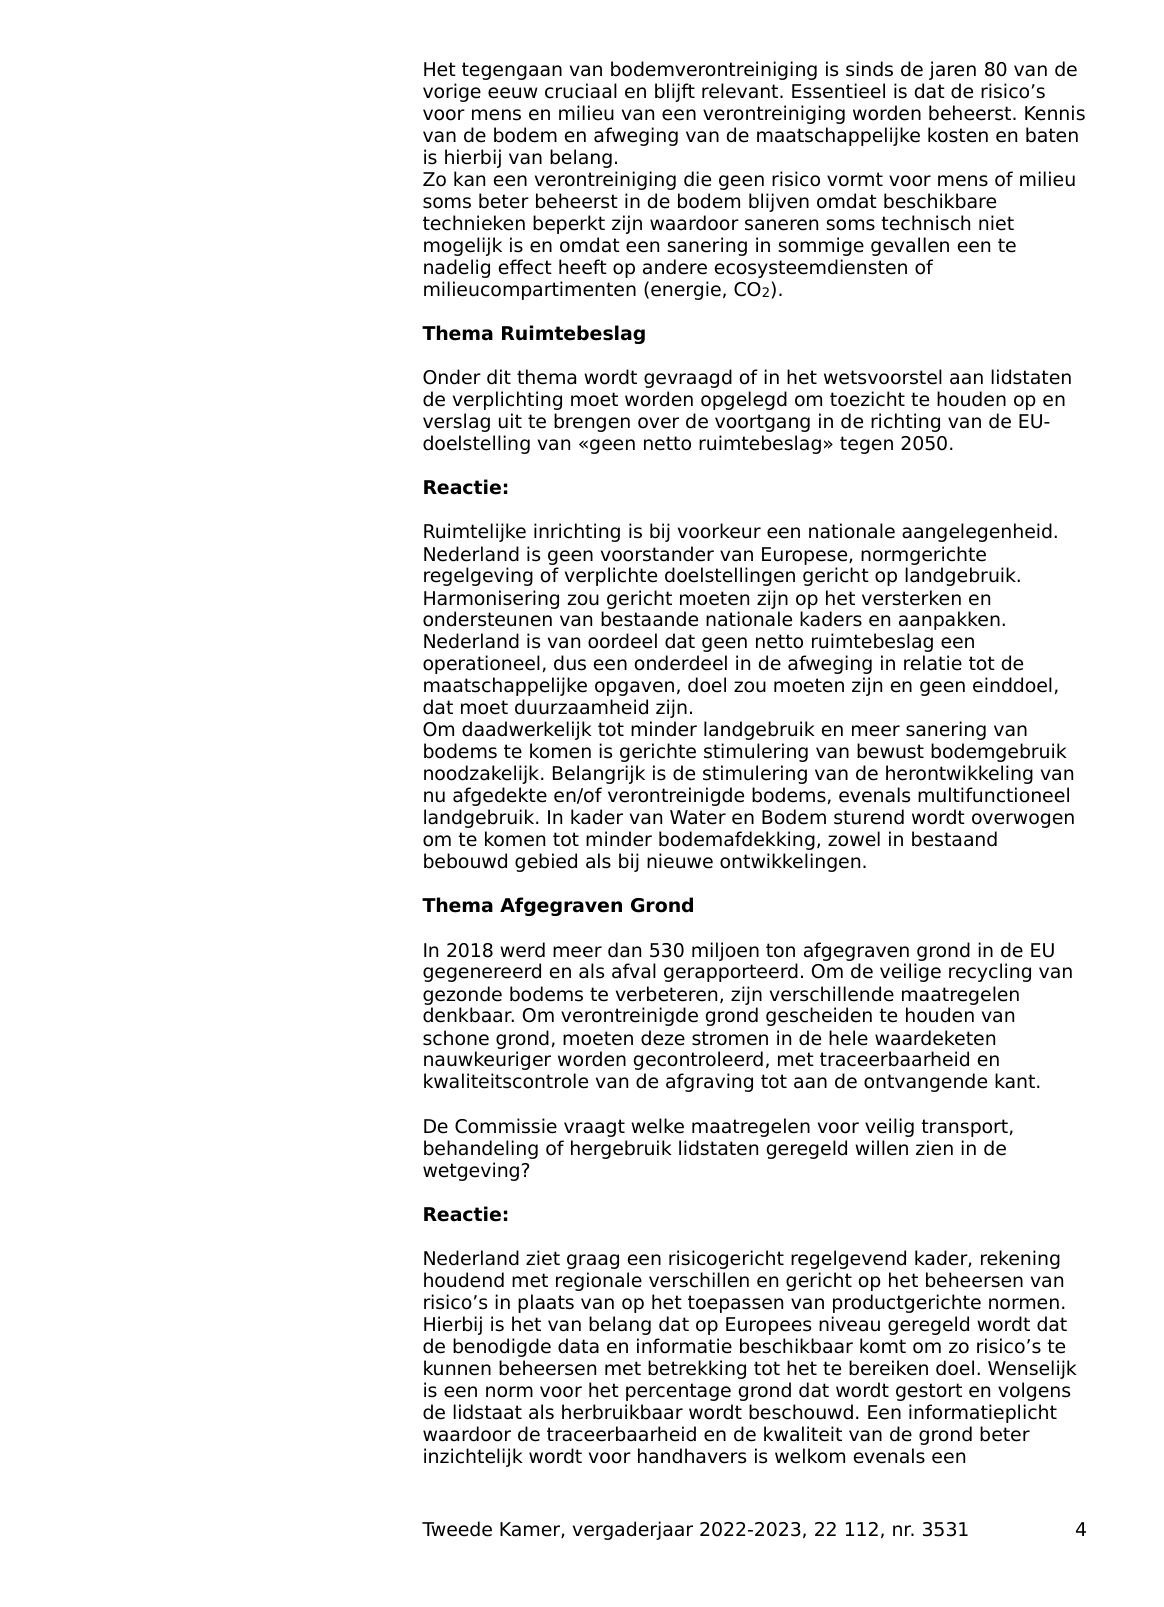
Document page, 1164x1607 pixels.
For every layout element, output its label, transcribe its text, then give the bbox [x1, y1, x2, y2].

text Ruimtelijke inrichting is bij voorkeur een nationale aangelegenheid. [422, 521, 1087, 543]
text Het tegengaan van bodemverontreiniging is sinds de jaren 80 van de vorige eeuw cruciaal en blijft relevant. Essentieel is dat de risico’s voor mens en milieu van een verontreiniging worden beheerst. Kennis van de bodem en afweging van de maatschappelijke kosten en baten is hierbij van belang. [422, 59, 1087, 169]
text De Commissie vraagt welke maatregelen voor veilig transport, behandeling of hergebruik lidstaten geregeld willen zien in de wetgeving? [422, 1116, 1087, 1181]
text Onder dit thema wordt gevraagd of in het wetsvoorstel aan lidstaten de verplichting moet worden opgelegd om toezicht te houden op en verslag uit te brengen over de voortgang in de richting van de EU-doelstelling van «geen netto ruimtebeslag» tegen 2050. [422, 367, 1087, 455]
text Nederland is geen voorstander van Europese, normgerichte regelgeving of verplichte doelstellingen gericht op landgebruik. Harmonisering zou gericht moeten zijn op het versterken en ondersteunen van bestaande nationale kaders en aanpakken. Nederland is van oordeel dat geen netto ruimtebeslag een operationeel, dus een onderdeel in de afweging in relatie tot de maatschappelijke opgaven, doel zou moeten zijn en geen einddoel, dat moet duurzaamheid zijn. [422, 543, 1087, 719]
subtitle Reactie: [422, 1204, 1087, 1226]
subtitle Thema Ruimtebeslag [422, 323, 1087, 345]
subtitle Thema Afgegraven Grond [422, 895, 1087, 917]
text In 2018 werd meer dan 530 miljoen ton afgegraven grond in de EU gegenereerd en als afval gerapporteerd. Om de veilige recycling van gezonde bodems te verbeteren, zijn verschillende maatregelen denkbaar. Om verontreinigde grond gescheiden te houden van schone grond, moeten deze stromen in de hele waardeketen nauwkeuriger worden gecontroleerd, met traceerbaarheid en kwaliteitscontrole van de afgraving tot aan de ontvangende kant. [422, 939, 1087, 1093]
text Om daadwerkelijk tot minder landgebruik en meer sanering van bodems te komen is gerichte stimulering van bewust bodemgebruik noodzakelijk. Belangrijk is de stimulering van de herontwikkeling van nu afgedekte en/of verontreinigde bodems, evenals multifunctioneel landgebruik. In kader van Water en Bodem sturend wordt overwogen om te komen tot minder bodemafdekking, zowel in bestaand bebouwd gebied als bij nieuwe ontwikkelingen. [422, 719, 1087, 873]
text Zo kan een verontreiniging die geen risico vormt voor mens of milieu soms beter beheerst in de bodem blijven omdat beschikbare technieken beperkt zijn waardoor saneren soms technisch niet mogelijk is en omdat een sanering in sommige gevallen een te nadelig effect heeft op andere ecosysteemdiensten of milieucompartimenten (energie, CO2). [422, 169, 1087, 301]
text Nederland ziet graag een risicogericht regelgevend kader, rekening houdend met regionale verschillen en gericht op het beheersen van risico’s in plaats van op het toepassen van productgerichte normen. Hierbij is het van belang dat op Europees niveau geregeld wordt dat de benodigde data en informatie beschikbaar komt om zo risico’s te kunnen beheersen met betrekking tot het te bereiken doel. Wenselijk is een norm voor het percentage grond dat wordt gestort en volgens de lidstaat als herbruikbaar wordt beschouwd. Een informatieplicht waardoor de traceerbaarheid en de kwaliteit van de grond beter inzichtelijk wordt voor handhavers is welkom evenals een [422, 1248, 1087, 1468]
subtitle Reactie: [422, 477, 1087, 499]
